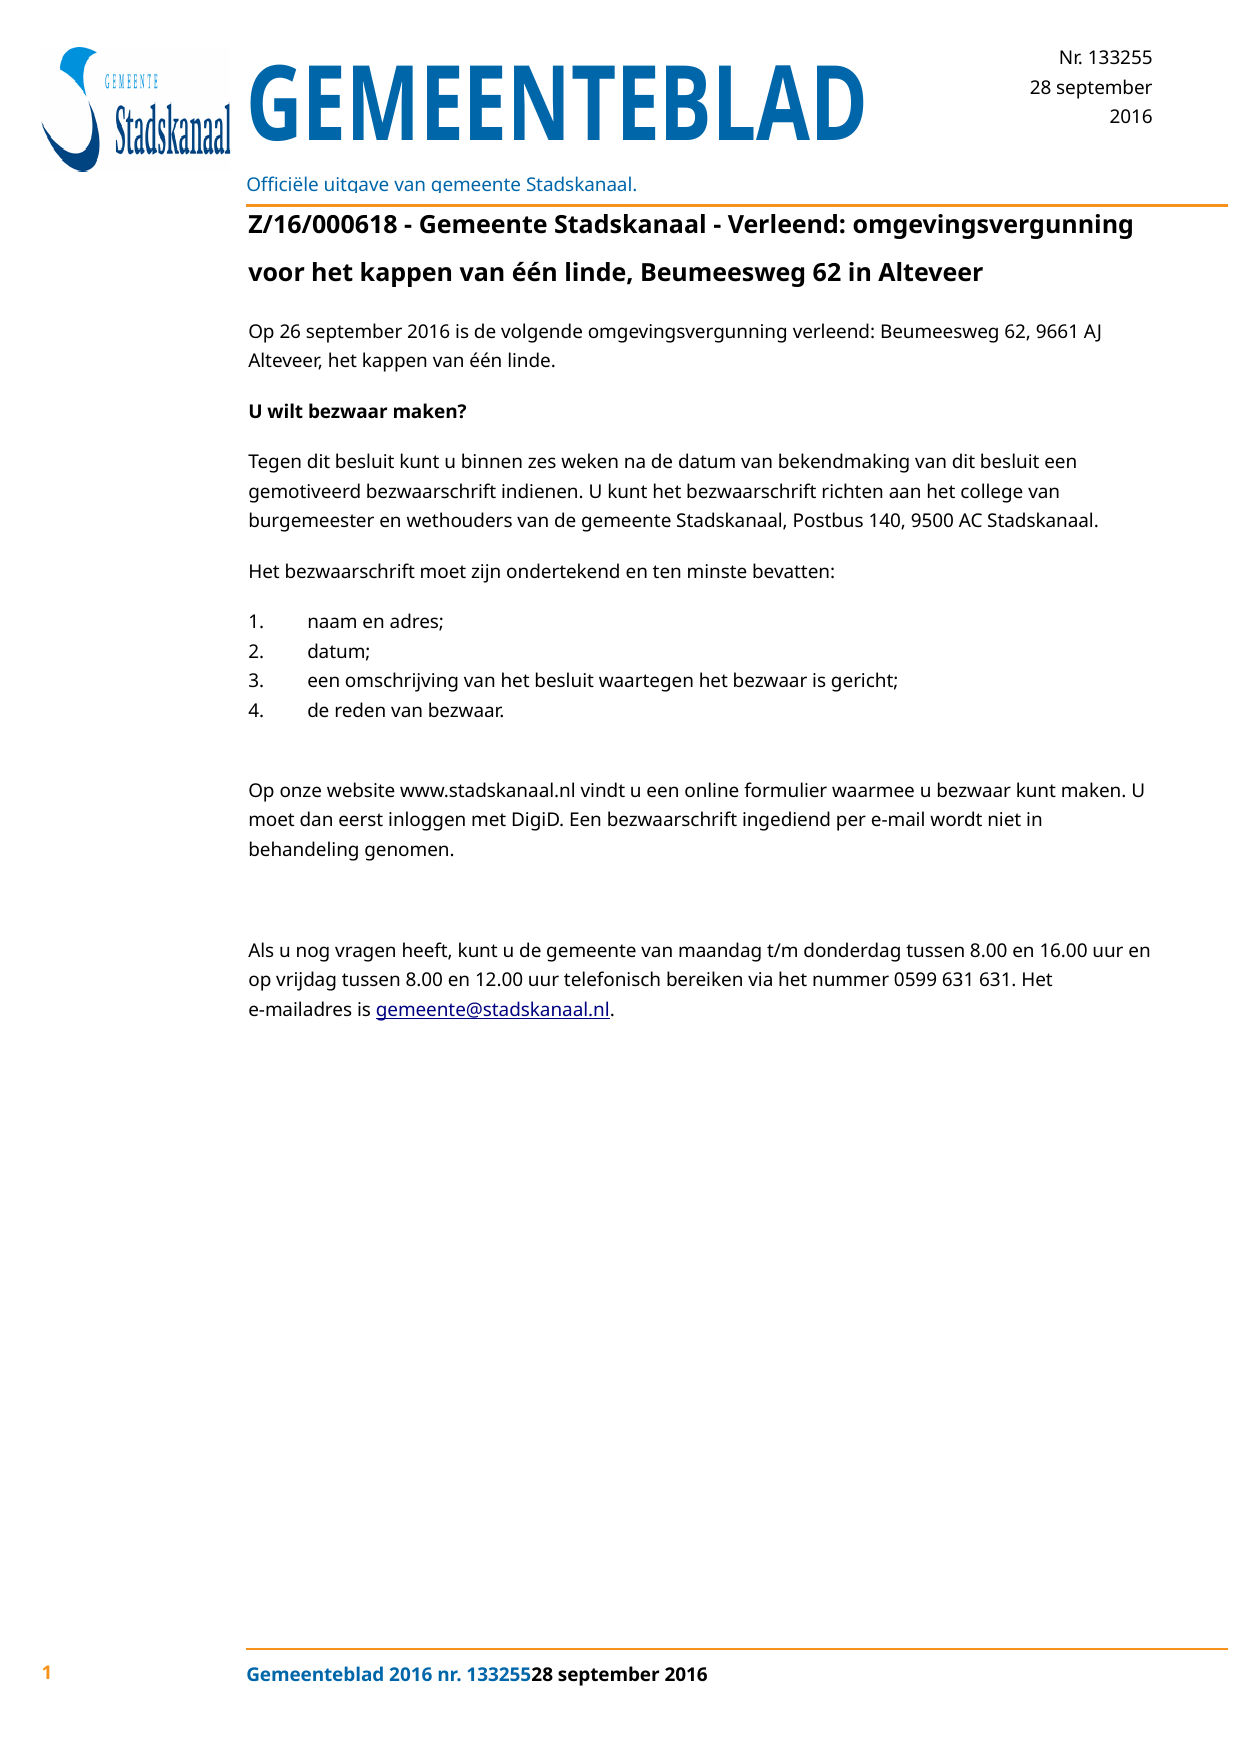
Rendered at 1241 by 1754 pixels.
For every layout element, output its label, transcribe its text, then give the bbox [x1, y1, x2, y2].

text Tegen dit besluit kunt u binnen zes weken na de datum van bekendmaking van dit besluit een gemotiveerd bezwaarschrift indienen. U kunt het bezwaarschrift richten aan het college van burgemeester en wethouders van de gemeente Stadskanaal, Postbus 140, 9500 AC Stadskanaal. [248, 448, 1152, 533]
list een omschrijving van het besluit waartegen het bezwaar is gericht; [248, 667, 1152, 693]
text Het bezwaarschrift moet zijn ondertekend en ten minste bevatten: [248, 558, 1152, 584]
text Op 26 september 2016 is de volgende omgevingsvergunning verleend: Beumeesweg 62, 9661 AJ Alteveer, het kappen van één linde. [248, 318, 1152, 373]
list datum; [248, 638, 1152, 664]
list naam en adres; [248, 608, 1152, 634]
list de reden van bezwaar. [248, 697, 1152, 723]
text Als u nog vragen heeft, kunt u de gemeente van maandag t/m donderdag tussen 8.00 en 16.00 uur en op vrijdag tussen 8.00 en 12.00 uur telefonisch bereiken via het nummer 0599 631 631. Het e‑mailadres is gemeente@stadskanaal.nl. [248, 937, 1152, 1022]
text Op onze website www.stadskanaal.nl vindt u een online formulier waarmee u bezwaar kunt maken. U moet dan eerst inloggen met DigiD. Een bezwaarschrift ingediend per e-mail wordt niet in behandeling genomen. [248, 777, 1152, 862]
text Z/16/000618 - Gemeente Stadskanaal - Verleend: omgevingsvergunning voor het kappen van één linde, Beumeesweg 62 in Alteveer [248, 207, 1152, 288]
text U wilt bezwaar maken? [248, 398, 1152, 424]
picture [41, 47, 231, 172]
